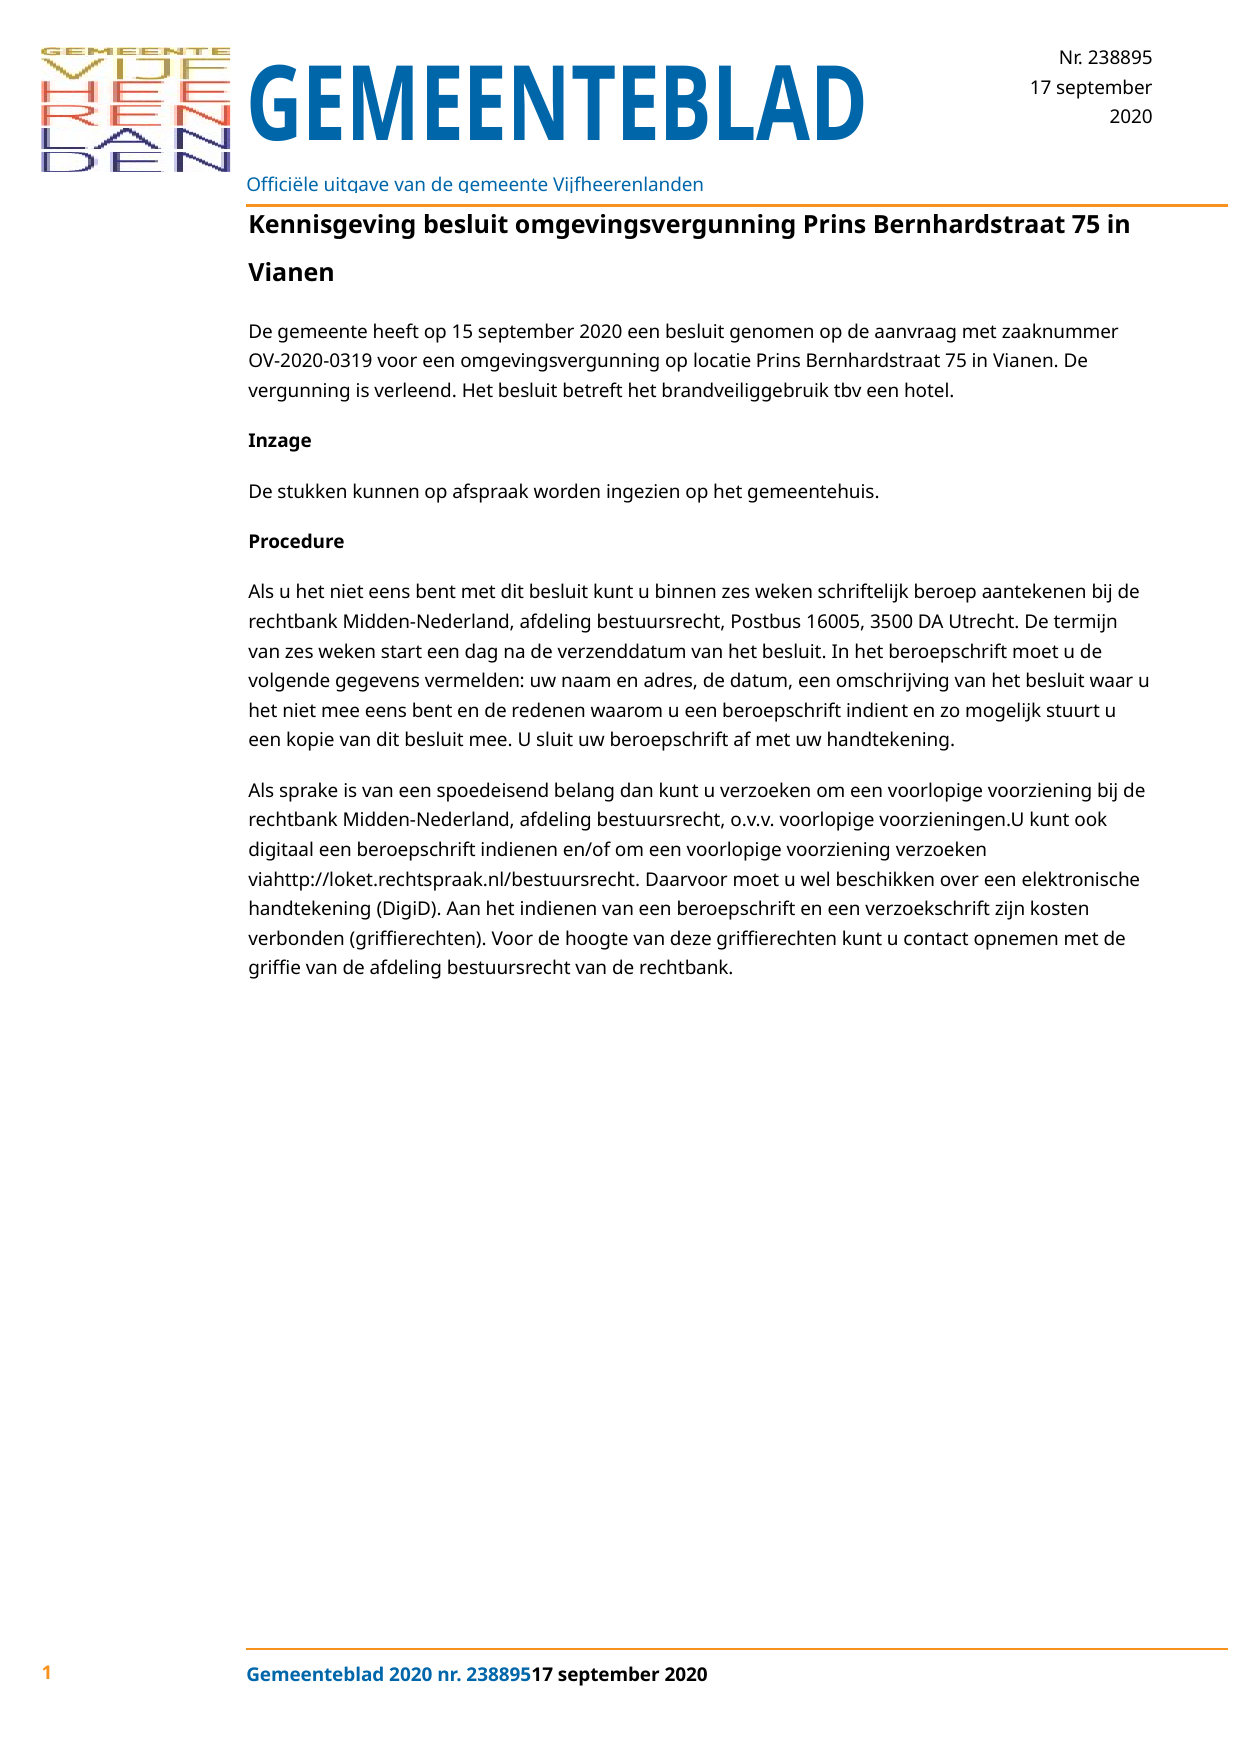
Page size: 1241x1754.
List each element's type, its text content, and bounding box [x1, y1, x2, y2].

text De gemeente heeft op 15 september 2020 een besluit genomen op de aanvraag met zaaknummer OV-2020-0319 voor een omgevingsvergunning op locatie Prins Bernhardstraat 75 in Vianen. De vergunning is verleend. Het besluit betreft het brandveiliggebruik tbv een hotel. [248, 318, 1152, 403]
text De stukken kunnen op afspraak worden ingezien op het gemeentehuis. [248, 478, 1152, 504]
text Als sprake is van een spoedeisend belang dan kunt u verzoeken om een voorlopige voorziening bij de rechtbank Midden-Nederland, afdeling bestuursrecht, o.v.v. voorlopige voorzieningen.U kunt ook digitaal een beroepschrift indienen en/of om een voorlopige voorziening verzoeken viahttp://loket.rechtspraak.nl/bestuursrecht. Daarvoor moet u wel beschikken over een elektronische handtekening (DigiD). Aan het indienen van een beroepschrift en een verzoekschrift zijn kosten verbonden (griffierechten). Voor de hoogte van deze griffierechten kunt u contact opnemen met de griffie van de afdeling bestuursrecht van de rechtbank. [248, 777, 1152, 980]
text Kennisgeving besluit omgevingsvergunning Prins Bernhardstraat 75 in Vianen [248, 207, 1152, 288]
text Inzage [248, 427, 1152, 453]
text Procedure [248, 528, 1152, 554]
text Als u het niet eens bent met dit besluit kunt u binnen zes weken schriftelijk beroep aantekenen bij de rechtbank Midden-Nederland, afdeling bestuursrecht, Postbus 16005, 3500 DA Utrecht. De termijn van zes weken start een dag na de verzenddatum van het besluit. In het beroepschrift moet u de volgende gegevens vermelden: uw naam en adres, de datum, een omschrijving van het besluit waar u het niet mee eens bent en de redenen waarom u een beroepschrift indient en zo mogelijk stuurt u een kopie van dit besluit mee. U sluit uw beroepschrift af met uw handtekening. [248, 579, 1152, 752]
picture [41, 47, 231, 172]
